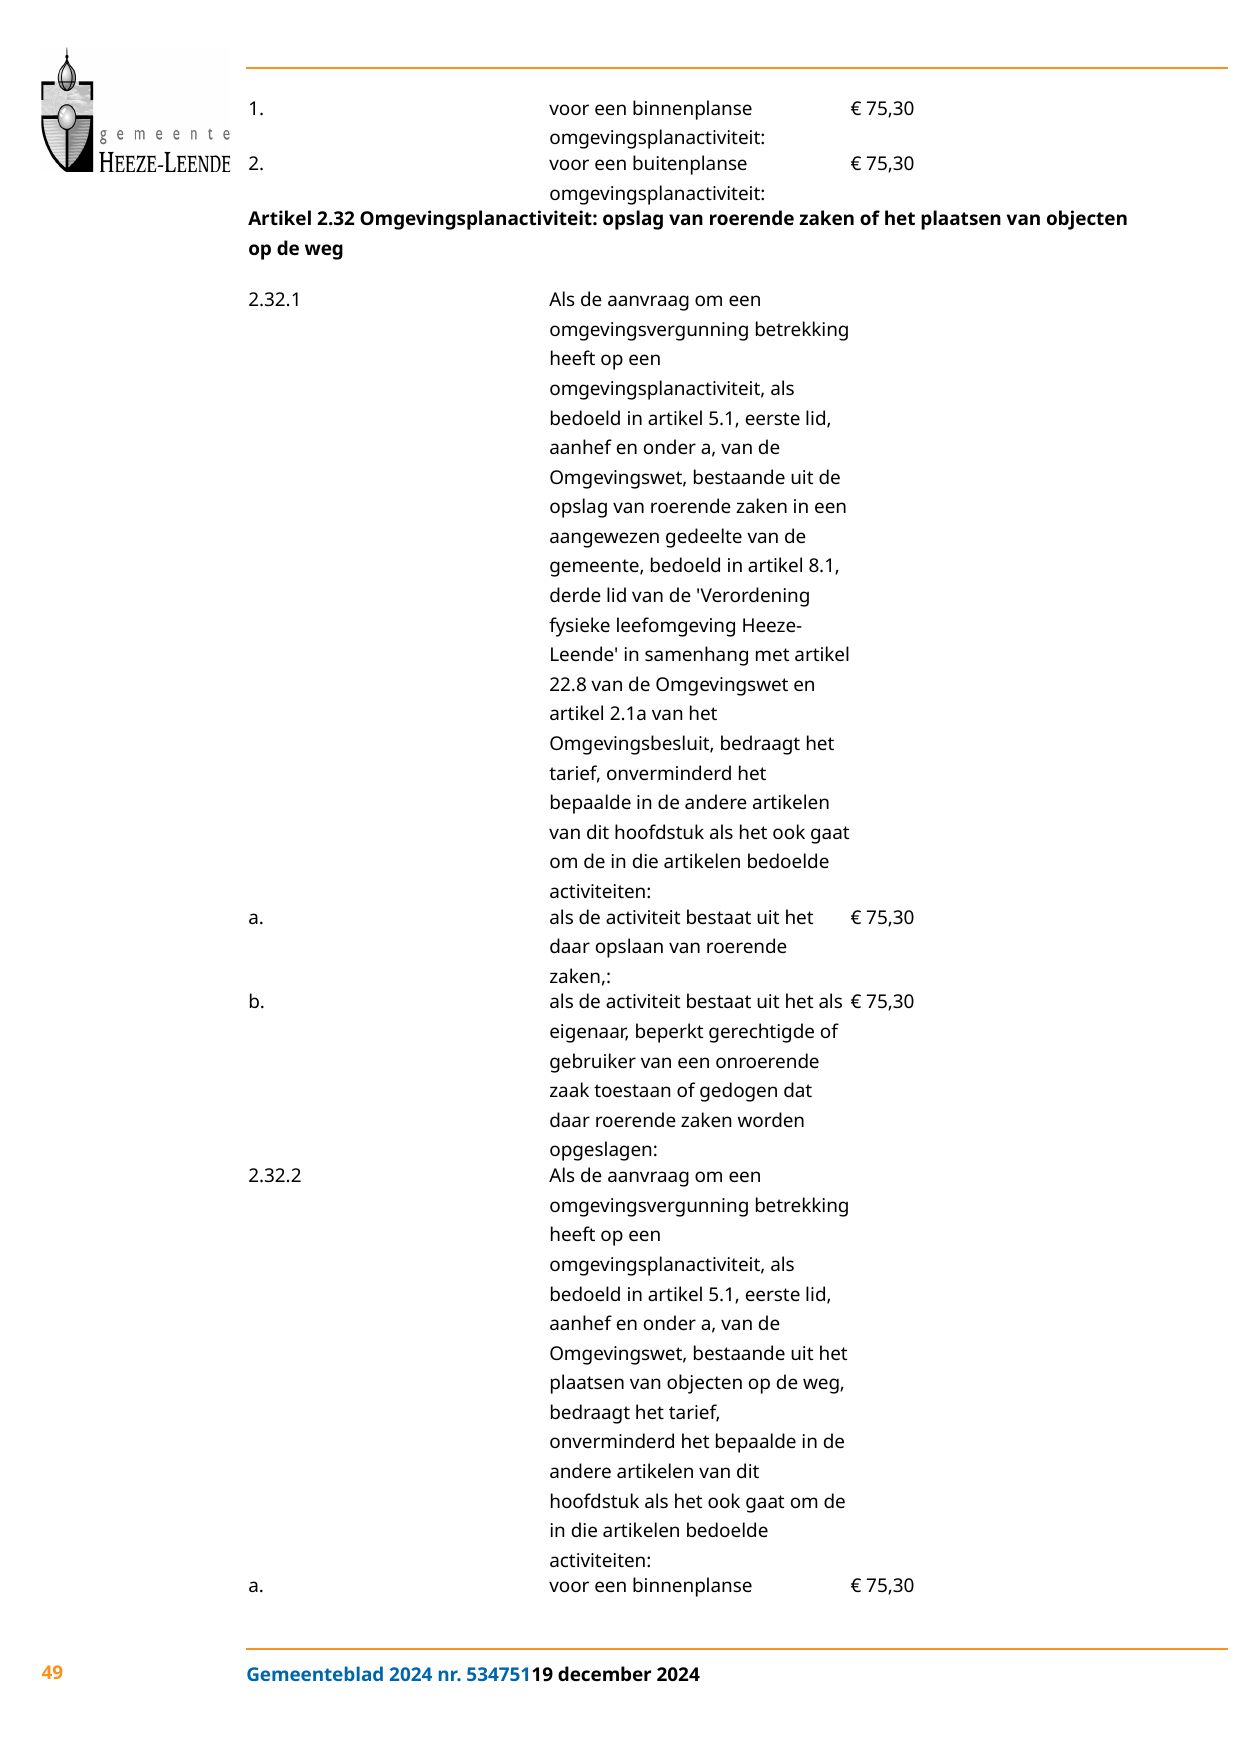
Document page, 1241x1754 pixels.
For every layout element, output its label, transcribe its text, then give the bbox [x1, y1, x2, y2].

table_cell [248, 261, 549, 286]
table_cell [850, 286, 1152, 904]
table_cell a. [248, 1573, 549, 1598]
picture [41, 47, 231, 172]
table_cell € 75,30 [850, 1573, 1152, 1598]
table_cell 2.32.2 [248, 1163, 549, 1573]
table_cell [850, 1163, 1152, 1573]
table_cell 2.32.1 [248, 286, 549, 904]
table_cell [549, 261, 850, 286]
table_cell als de activiteit bestaat uit het daar opslaan van roerende zaken,: [549, 904, 850, 989]
table_cell 2. [248, 150, 549, 205]
table_cell a. [248, 904, 549, 989]
table_cell € 75,30 [850, 95, 1152, 150]
table_cell b. [248, 989, 549, 1162]
table_cell Als de aanvraag om een omgevingsvergunning betrekking heeft op een omgevingsplanactiviteit, als bedoeld in artikel 5.1, eerste lid, aanhef en onder a, van de Omgevingswet, bestaande uit het plaatsen van objecten op de weg, bedraagt het tarief, onverminderd het bepaalde in de andere artikelen van dit hoofdstuk als het ook gaat om de in die artikelen bedoelde activiteiten: [549, 1163, 850, 1573]
table_cell voor een binnenplanse omgevingsplanactiviteit: [549, 95, 850, 150]
table_cell voor een buitenplanse omgevingsplanactiviteit: [549, 150, 850, 205]
table_cell € 75,30 [850, 150, 1152, 205]
table_cell € 75,30 [850, 904, 1152, 989]
table_cell voor een binnenplanse [549, 1573, 850, 1598]
table_cell als de activiteit bestaat uit het als eigenaar, beperkt gerechtigde of gebruiker van een onroerende zaak toestaan of gedogen dat daar roerende zaken worden opgeslagen: [549, 989, 850, 1162]
table_cell [850, 261, 1152, 286]
table_cell 1. [248, 95, 549, 150]
table_cell Artikel 2.32 Omgevingsplanactiviteit: opslag van roerende zaken of het plaatsen van objecten op de weg [248, 205, 1152, 261]
table_cell € 75,30 [850, 989, 1152, 1162]
table_cell Als de aanvraag om een omgevingsvergunning betrekking heeft op een omgevingsplanactiviteit, als bedoeld in artikel 5.1, eerste lid, aanhef en onder a, van de Omgevingswet, bestaande uit de opslag van roerende zaken in een aangewezen gedeelte van de gemeente, bedoeld in artikel 8.1, derde lid van de 'Verordening fysieke leefomgeving Heeze-Leende' in samenhang met artikel 22.8 van de Omgevingswet en artikel 2.1a van het Omgevingsbesluit, bedraagt het tarief, onverminderd het bepaalde in de andere artikelen van dit hoofdstuk als het ook gaat om de in die artikelen bedoelde activiteiten: [549, 286, 850, 904]
